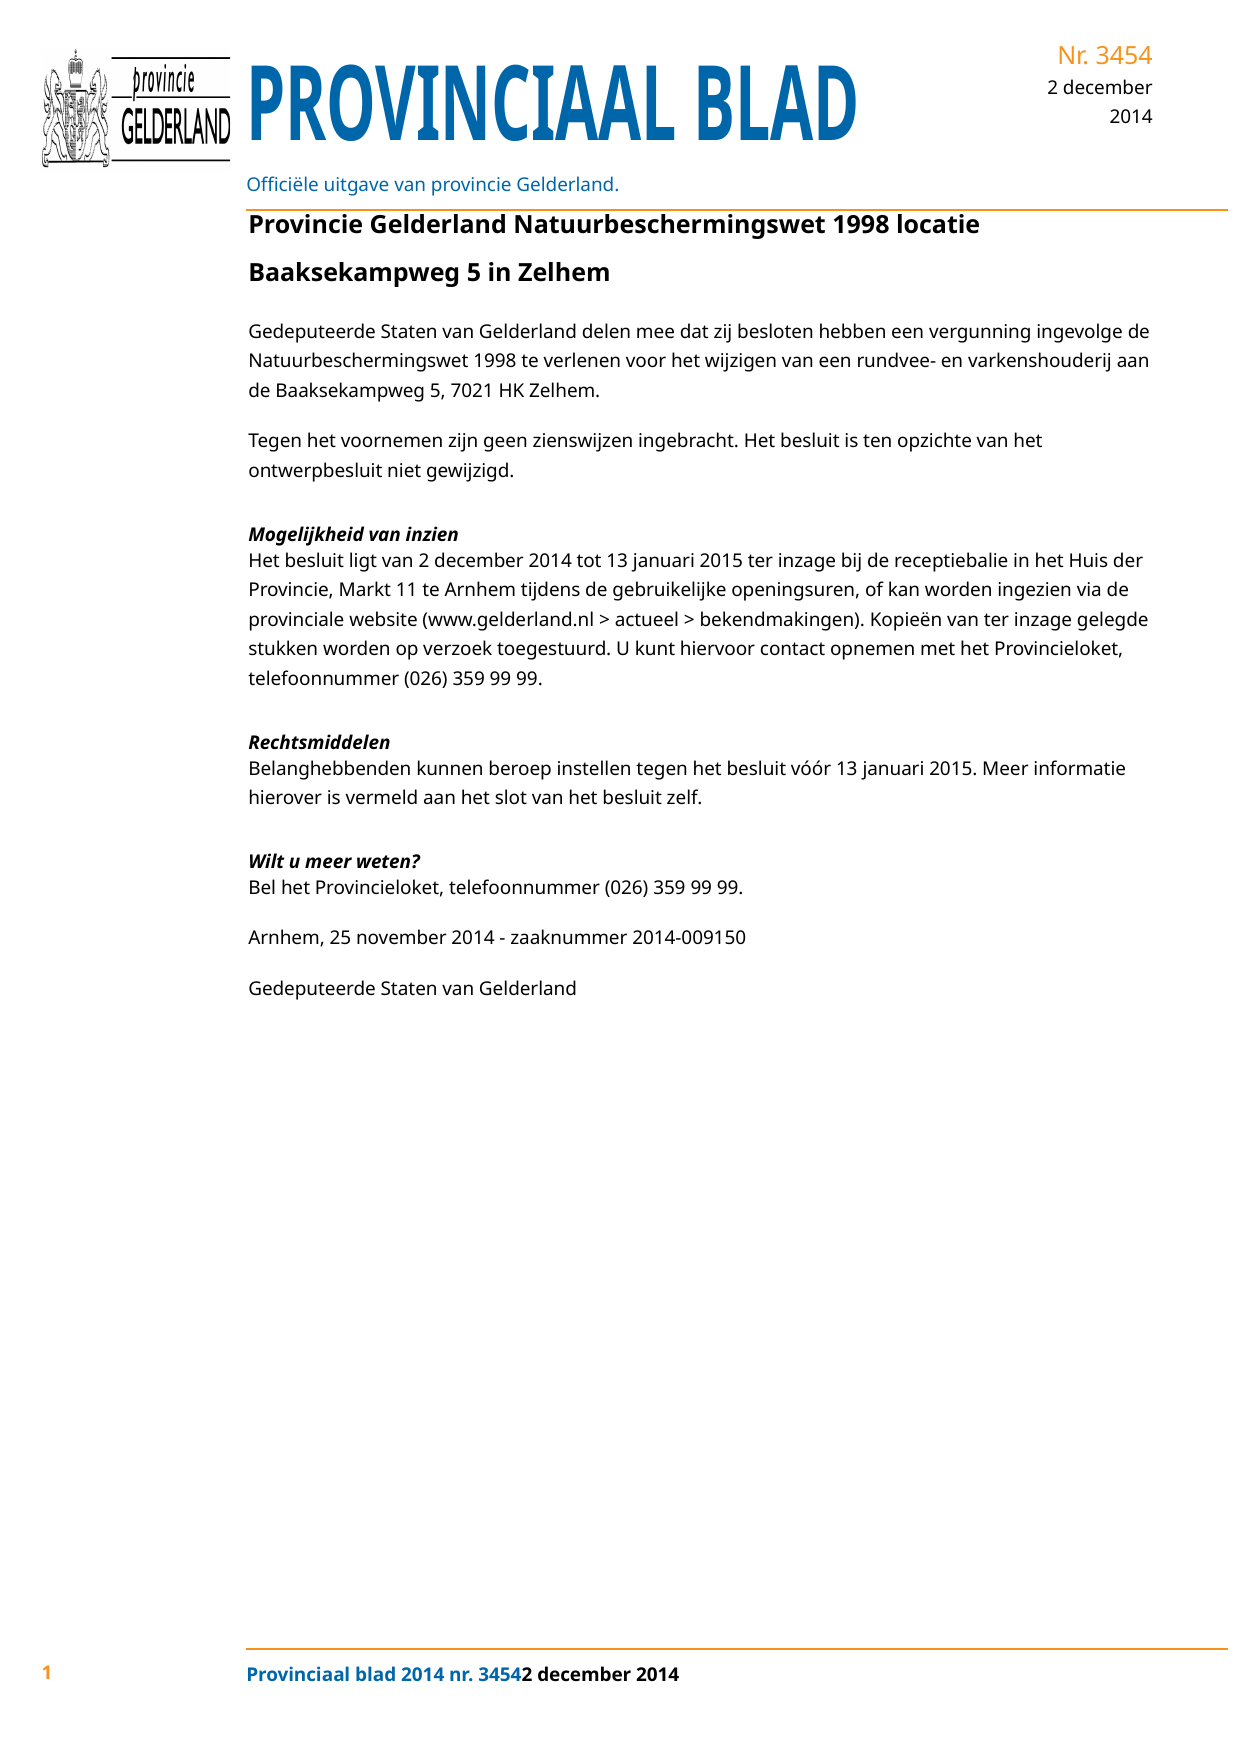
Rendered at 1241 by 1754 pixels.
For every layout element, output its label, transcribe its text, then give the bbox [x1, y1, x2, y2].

text Provincie Gelderland Natuurbeschermingswet 1998 locatie Baaksekampweg 5 in Zelhem [248, 211, 1152, 288]
text Tegen het voornemen zijn geen zienswijzen ingebracht. Het besluit is ten opzichte van het ontwerpbesluit niet gewijzigd. [248, 427, 1152, 483]
text Rechtsmiddelen [248, 729, 1152, 755]
text Bel het Provincieloket, telefoonnummer (026) 359 99 99. [248, 874, 1152, 900]
text Gedeputeerde Staten van Gelderland delen mee dat zij besloten hebben een vergunning ingevolge de Natuurbeschermingswet 1998 te verlenen voor het wijzigen van een rundvee- en varkenshouderij aan de Baaksekampweg 5, 7021 HK Zelhem. [248, 318, 1152, 403]
text Gedeputeerde Staten van Gelderland [248, 975, 1152, 1001]
text Het besluit ligt van 2 december 2014 tot 13 januari 2015 ter inzage bij de receptiebalie in het Huis der Provincie, Markt 11 te Arnhem tijdens de gebruikelijke openingsuren, of kan worden ingezien via de provinciale website (www.gelderland.nl > actueel > bekendmakingen). Kopieën van ter inzage gelegde stukken worden op verzoek toegestuurd. U kunt hiervoor contact opnemen met het Provincieloket, telefoonnummer (026) 359 99 99. [248, 547, 1152, 691]
text Mogelijkheid van inzien [248, 521, 1152, 547]
text Belanghebbenden kunnen beroep instellen tegen het besluit vóór 13 januari 2015. Meer informatie hierover is vermeld aan het slot van het besluit zelf. [248, 755, 1152, 810]
picture [41, 47, 231, 172]
text Arnhem, 25 november 2014 - zaaknummer 2014-009150 [248, 924, 1152, 950]
text Wilt u meer weten? [248, 848, 1152, 874]
